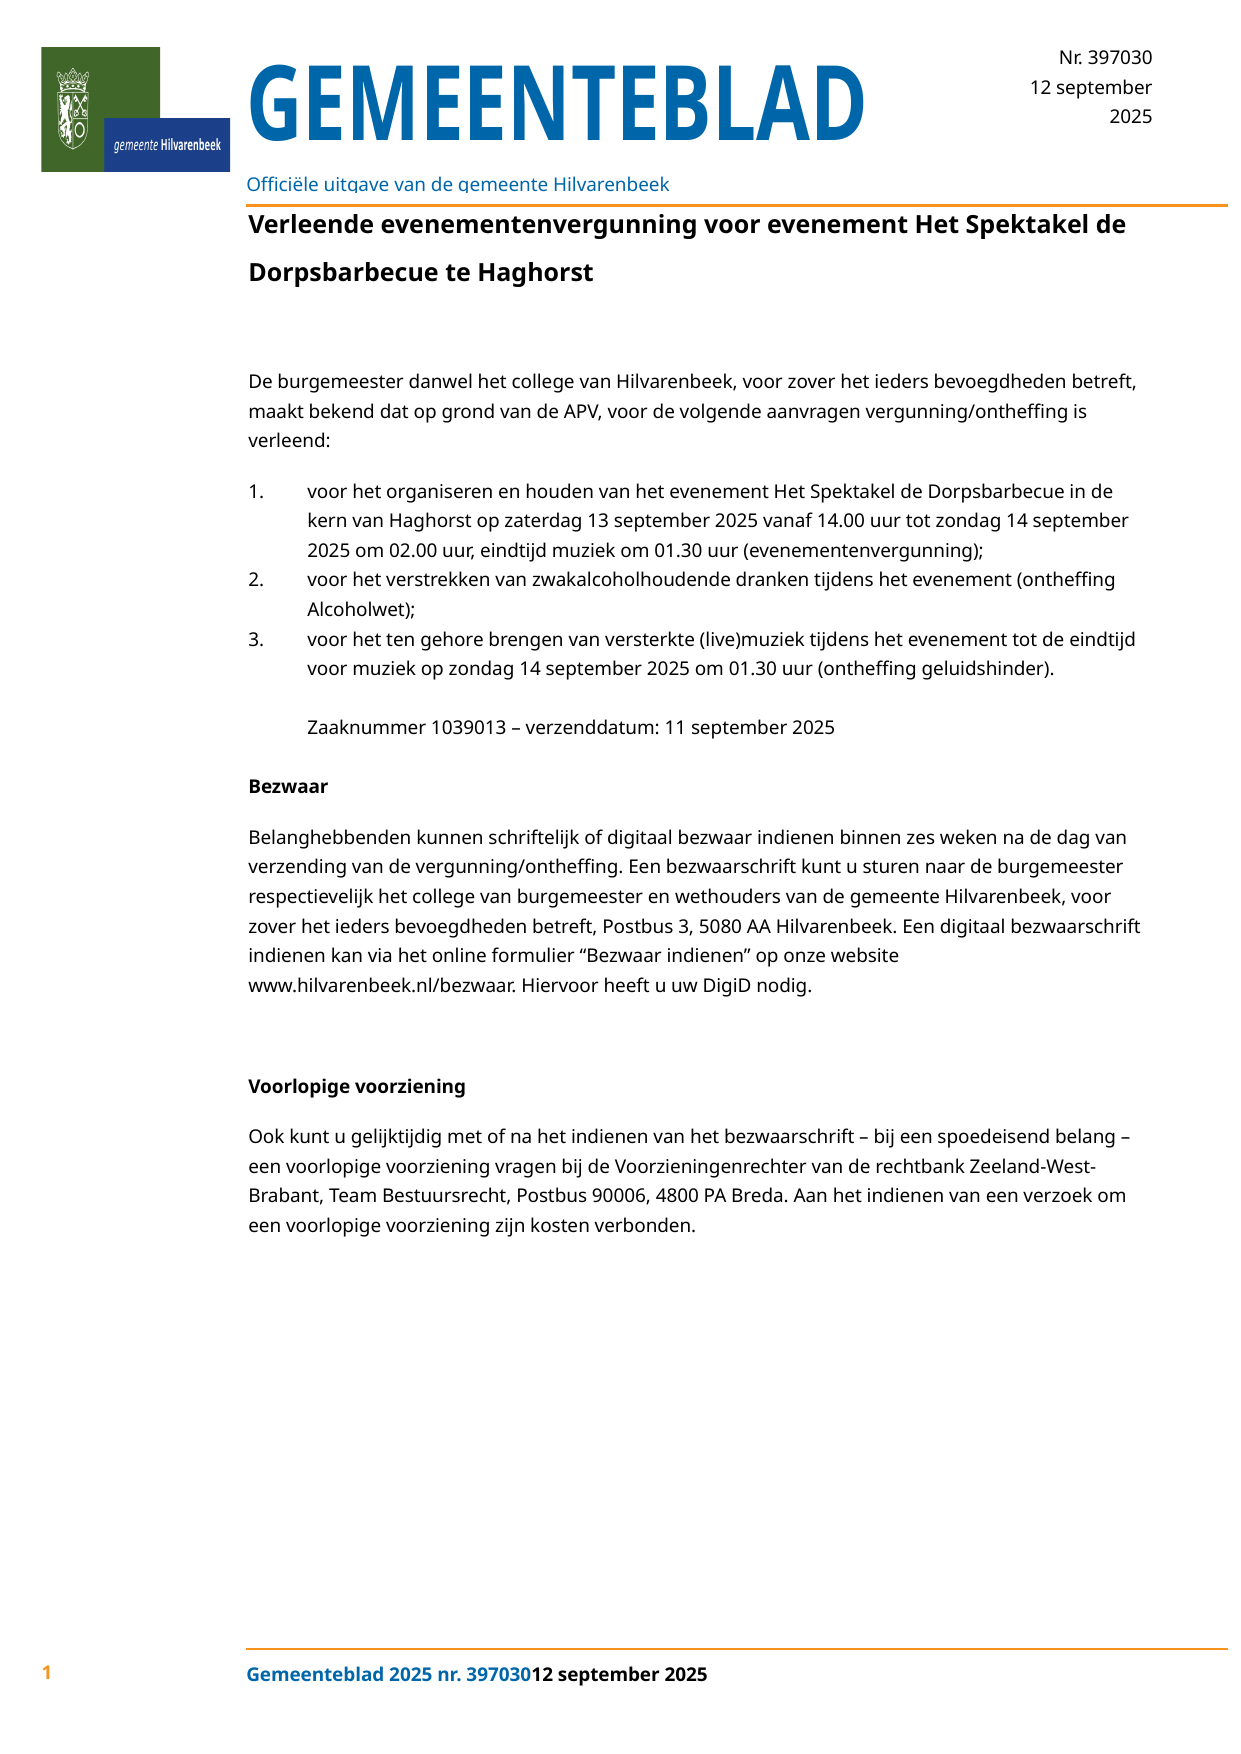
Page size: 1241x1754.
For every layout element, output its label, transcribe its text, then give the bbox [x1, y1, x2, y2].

picture [41, 47, 231, 172]
list voor het verstrekken van zwakalcoholhoudende dranken tijdens het evenement (ontheffing Alcoholwet); [248, 567, 1152, 622]
text Ook kunt u gelijktijdig met of na het indienen van het bezwaarschrift – bij een spoedeisend belang – een voorlopige voorziening vragen bij de Voorzieningenrechter van de rechtbank Zeeland-West-Brabant, Team Bestuursrecht, Postbus 90006, 4800 PA Breda. Aan het indienen van een verzoek om een voorlopige voorziening zijn kosten verbonden. [248, 1123, 1152, 1238]
list Zaaknummer 1039013 – verzenddatum: 11 september 2025 [248, 714, 1152, 740]
text Belanghebbenden kunnen schriftelijk of digitaal bezwaar indienen binnen zes weken na de dag van verzending van de vergunning/ontheffing. Een bezwaarschrift kunt u sturen naar de burgemeester respectievelijk het college van burgemeester en wethouders van de gemeente Hilvarenbeek, voor zover het ieders bevoegdheden betreft, Postbus 3, 5080 AA Hilvarenbeek. Een digitaal bezwaarschrift indienen kan via het online formulier “Bezwaar indienen” op onze website www.hilvarenbeek.nl/bezwaar. Hiervoor heeft u uw DigiD nodig. [248, 824, 1152, 998]
text Verleende evenementenvergunning voor evenement Het Spektakel de Dorpsbarbecue te Haghorst [248, 207, 1152, 288]
list voor het organiseren en houden van het evenement Het Spektakel de Dorpsbarbecue in de kern van Haghorst op zaterdag 13 september 2025 vanaf 14.00 uur tot zondag 14 september 2025 om 02.00 uur, eindtijd muziek om 01.30 uur (evenementenvergunning); [248, 478, 1152, 563]
text De burgemeester danwel het college van Hilvarenbeek, voor zover het ieders bevoegdheden betreft, maakt bekend dat op grond van de APV, voor de volgende aanvragen vergunning/ontheffing is verleend: [248, 368, 1152, 453]
list voor het ten gehore brengen van versterkte (live)muziek tijdens het evenement tot de eindtijd voor muziek op zondag 14 september 2025 om 01.30 uur (ontheffing geluidshinder). [248, 626, 1152, 681]
text Voorlopige voorziening [248, 1073, 1152, 1099]
text Bezwaar [248, 774, 1152, 799]
